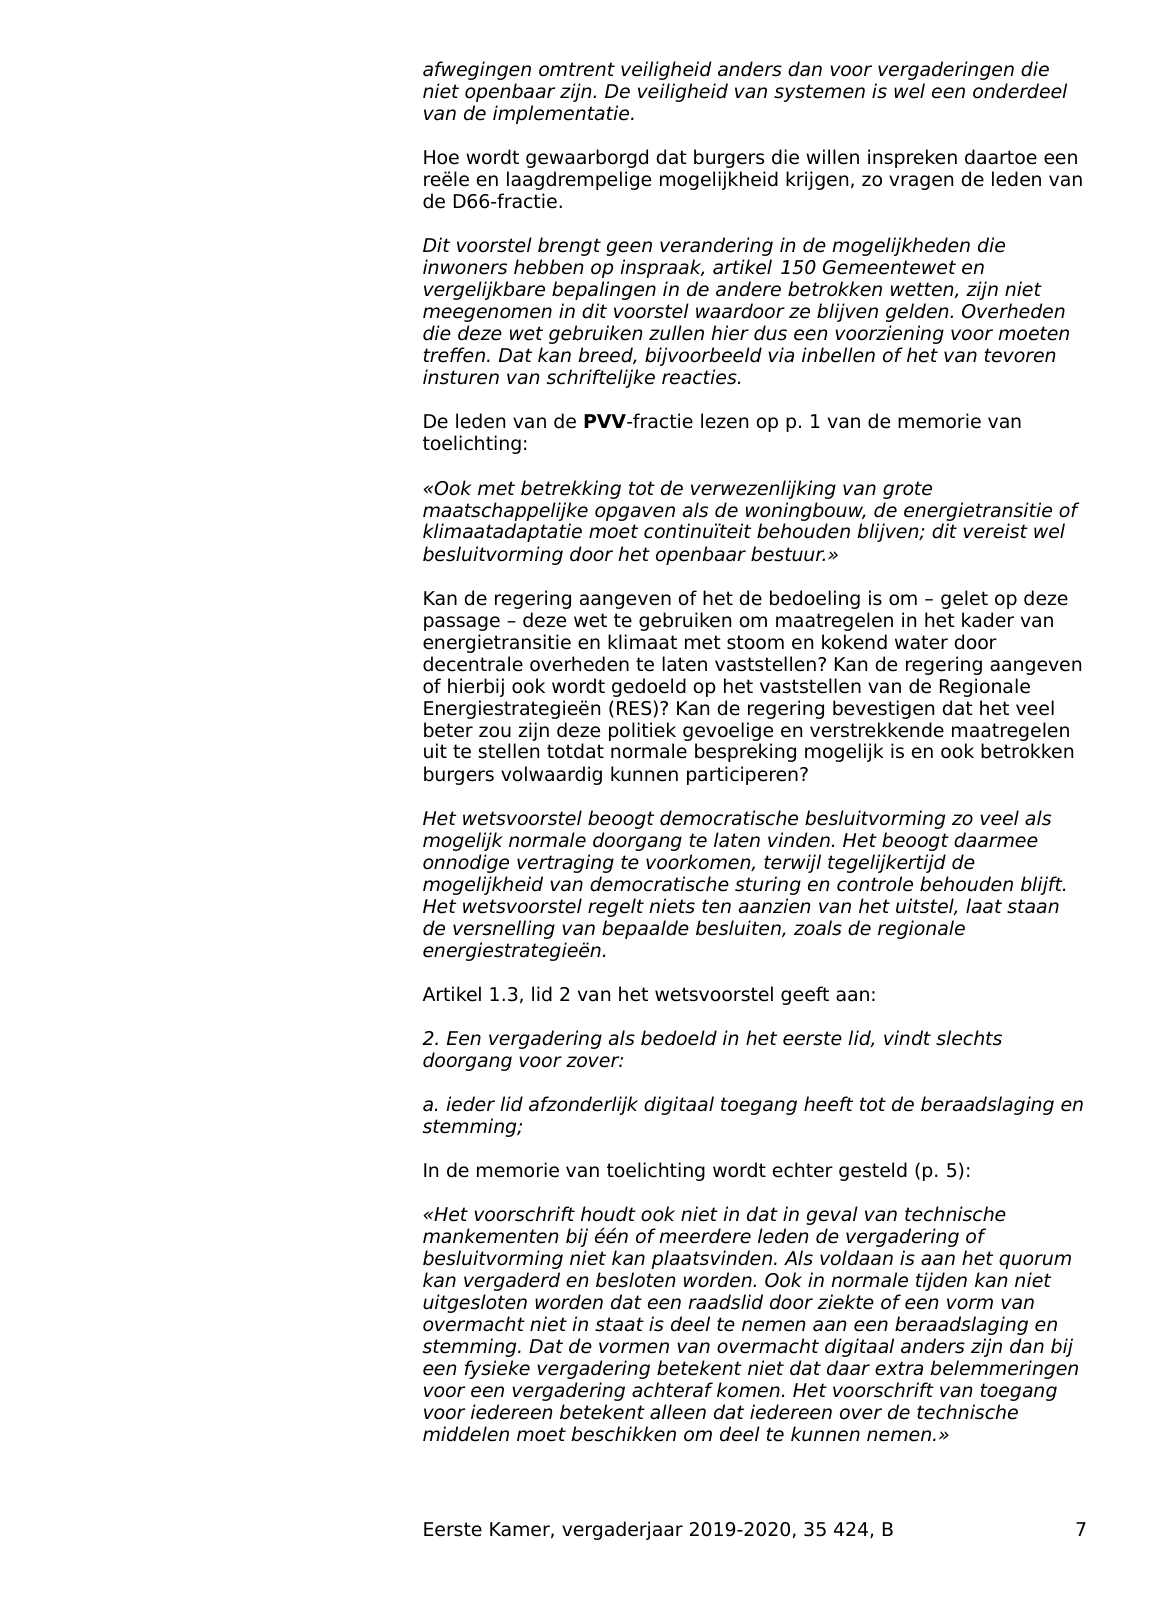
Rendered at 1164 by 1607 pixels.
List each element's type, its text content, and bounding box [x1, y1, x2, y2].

text Het wetsvoorstel beoogt democratische besluitvorming zo veel als mogelijk normale doorgang te laten vinden. Het beoogt daarmee onnodige vertraging te voorkomen, terwijl tegelijkertijd de mogelijkheid van democratische sturing en controle behouden blijft. Het wetsvoorstel regelt niets ten aanzien van het uitstel, laat staan de versnelling van bepaalde besluiten, zoals de regionale energiestrategieën. [422, 808, 1087, 961]
text Dit voorstel brengt geen verandering in de mogelijkheden die inwoners hebben op inspraak, artikel 150 Gemeentewet en vergelijkbare bepalingen in de andere betrokken wetten, zijn niet meegenomen in dit voorstel waardoor ze blijven gelden. Overheden die deze wet gebruiken zullen hier dus een voorziening voor moeten treffen. Dat kan breed, bijvoorbeeld via inbellen of het van tevoren insturen van schriftelijke reacties. [422, 235, 1087, 389]
text Hoe wordt gewaarborgd dat burgers die willen inspreken daartoe een reële en laagdrempelige mogelijkheid krijgen, zo vragen de leden van de D66-fractie. [422, 147, 1087, 213]
subtitle a. ieder lid afzonderlijk digitaal toegang heeft tot de beraadslaging en stemming; [422, 1094, 1087, 1138]
text In de memorie van toelichting wordt echter gesteld (p. 5): [422, 1160, 1087, 1182]
text «Het voorschrift houdt ook niet in dat in geval van technische mankementen bij één of meerdere leden de vergadering of besluitvorming niet kan plaatsvinden. Als voldaan is aan het quorum kan vergaderd en besloten worden. Ook in normale tijden kan niet uitgesloten worden dat een raadslid door ziekte of een vorm van overmacht niet in staat is deel te nemen aan een beraadslaging en stemming. Dat de vormen van overmacht digitaal anders zijn dan bij een fysieke vergadering betekent niet dat daar extra belemmeringen voor een vergadering achteraf komen. Het voorschrift van toegang voor iedereen betekent alleen dat iedereen over de technische middelen moet beschikken om deel te kunnen nemen.» [422, 1204, 1087, 1446]
text «Ook met betrekking tot de verwezenlijking van grote maatschappelijke opgaven als de woningbouw, de energietransitie of klimaatadaptatie moet continuïteit behouden blijven; dit vereist wel besluitvorming door het openbaar bestuur.» [422, 477, 1087, 565]
subtitle 2. Een vergadering als bedoeld in het eerste lid, vindt slechts doorgang voor zover: [422, 1028, 1087, 1072]
text Artikel 1.3, lid 2 van het wetsvoorstel geeft aan: [422, 984, 1087, 1006]
text afwegingen omtrent veiligheid anders dan voor vergaderingen die niet openbaar zijn. De veiligheid van systemen is wel een onderdeel van de implementatie. [422, 59, 1087, 125]
text Kan de regering aangeven of het de bedoeling is om – gelet op deze passage – deze wet te gebruiken om maatregelen in het kader van energietransitie en klimaat met stoom en kokend water door decentrale overheden te laten vaststellen? Kan de regering aangeven of hierbij ook wordt gedoeld op het vaststellen van de Regionale Energiestrategieën (RES)? Kan de regering bevestigen dat het veel beter zou zijn deze politiek gevoelige en verstrekkende maatregelen uit te stellen totdat normale bespreking mogelijk is en ook betrokken burgers volwaardig kunnen participeren? [422, 588, 1087, 785]
text De leden van de PVV-fractie lezen op p. 1 van de memorie van toelichting: [422, 411, 1087, 455]
